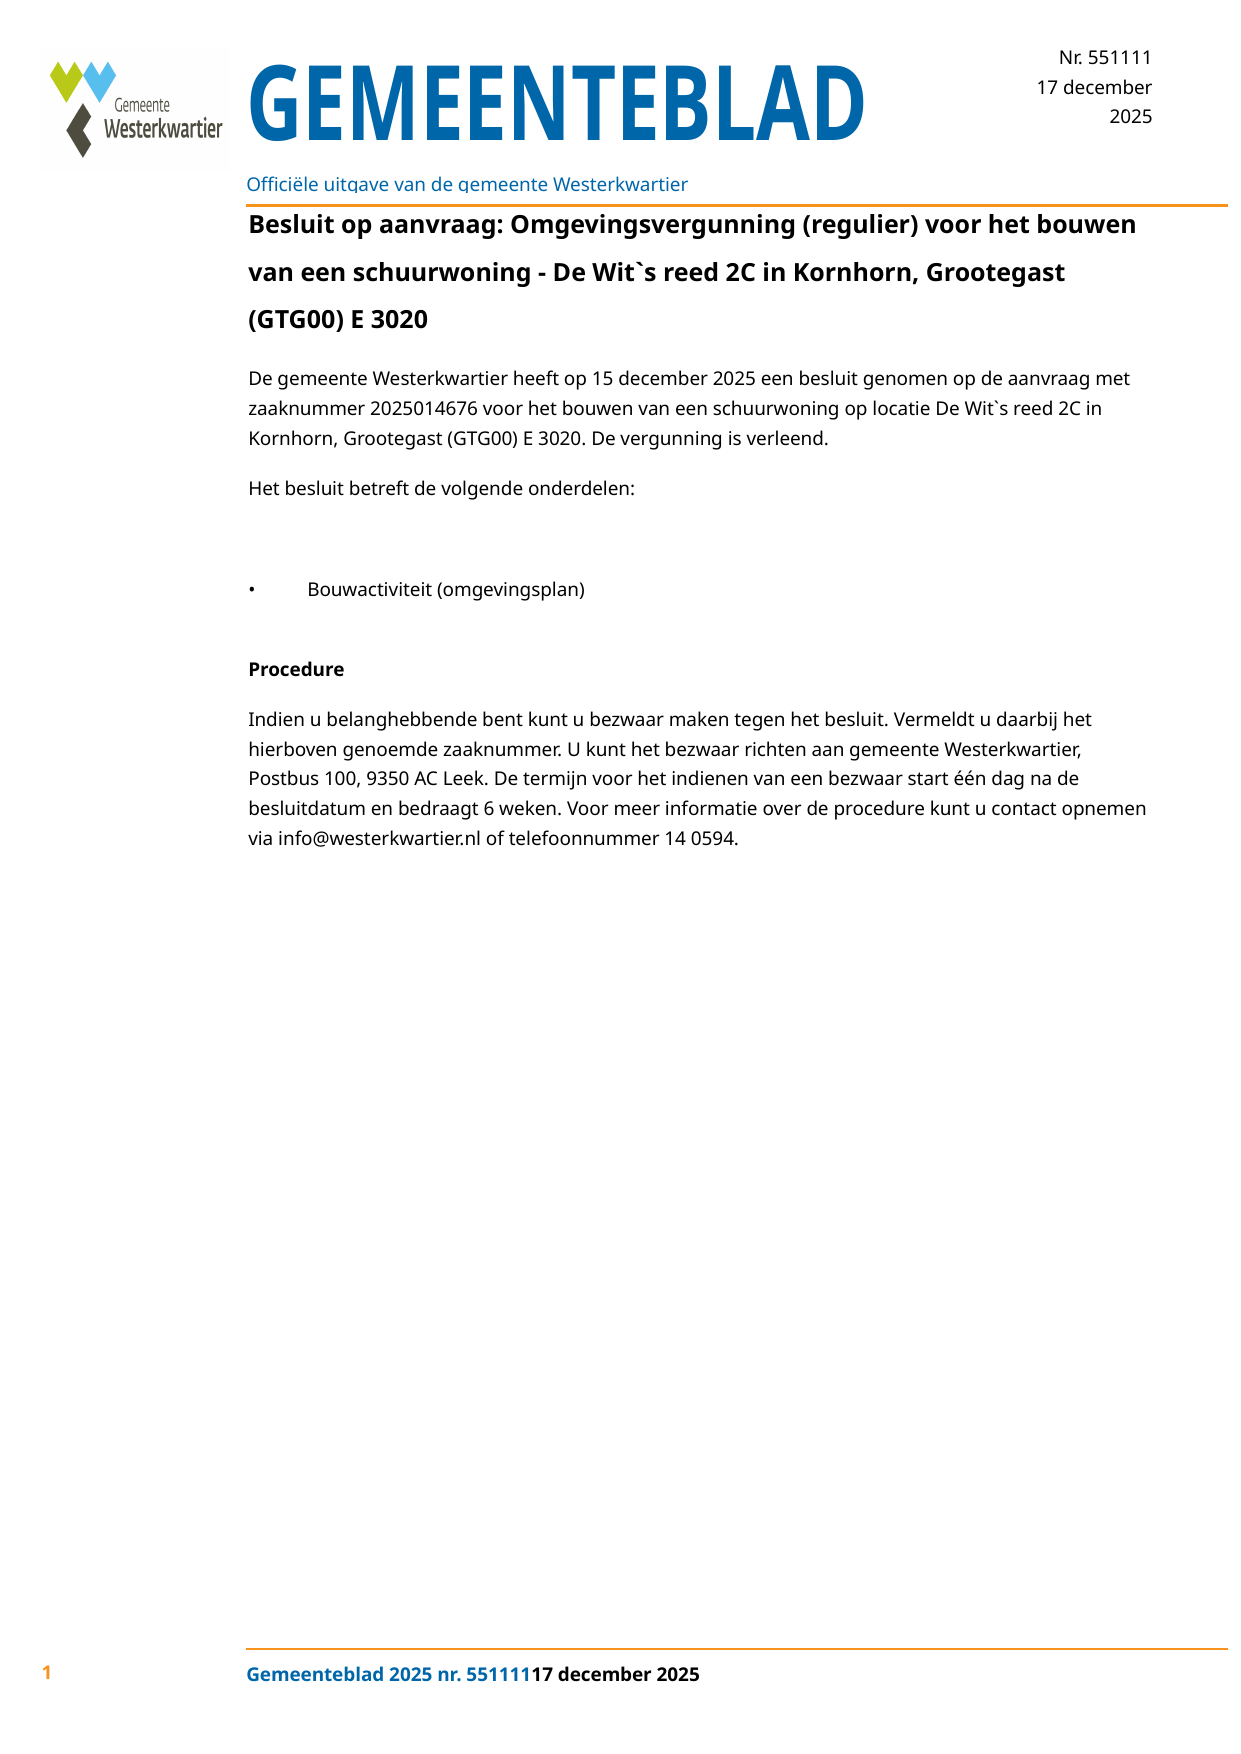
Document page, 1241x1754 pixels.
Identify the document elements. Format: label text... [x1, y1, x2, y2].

text Procedure [248, 656, 1152, 682]
picture [41, 47, 231, 172]
text Besluit op aanvraag: Omgevingsvergunning (regulier) voor het bouwen van een schuurwoning - De Wit`s reed 2C in Kornhorn, Grootegast (GTG00) E 3020 [248, 207, 1152, 336]
list Bouwactiviteit (omgevingsplan) [248, 576, 1152, 602]
text Indien u belanghebbende bent kunt u bezwaar maken tegen het besluit. Vermeldt u daarbij het hierboven genoemde zaaknummer. U kunt het bezwaar richten aan gemeente Westerkwartier, Postbus 100, 9350 AC Leek. De termijn voor het indienen van een bezwaar start één dag na de besluitdatum en bedraagt 6 weken. Voor meer informatie over de procedure kunt u contact opnemen via info@westerkwartier.nl of telefoonnummer 14 0594. [248, 706, 1152, 850]
text De gemeente Westerkwartier heeft op 15 december 2025 een besluit genomen op de aanvraag met zaaknummer 2025014676 voor het bouwen van een schuurwoning op locatie De Wit`s reed 2C in Kornhorn, Grootegast (GTG00) E 3020. De vergunning is verleend. [248, 366, 1152, 450]
text Het besluit betreft de volgende onderdelen: [248, 475, 1152, 501]
